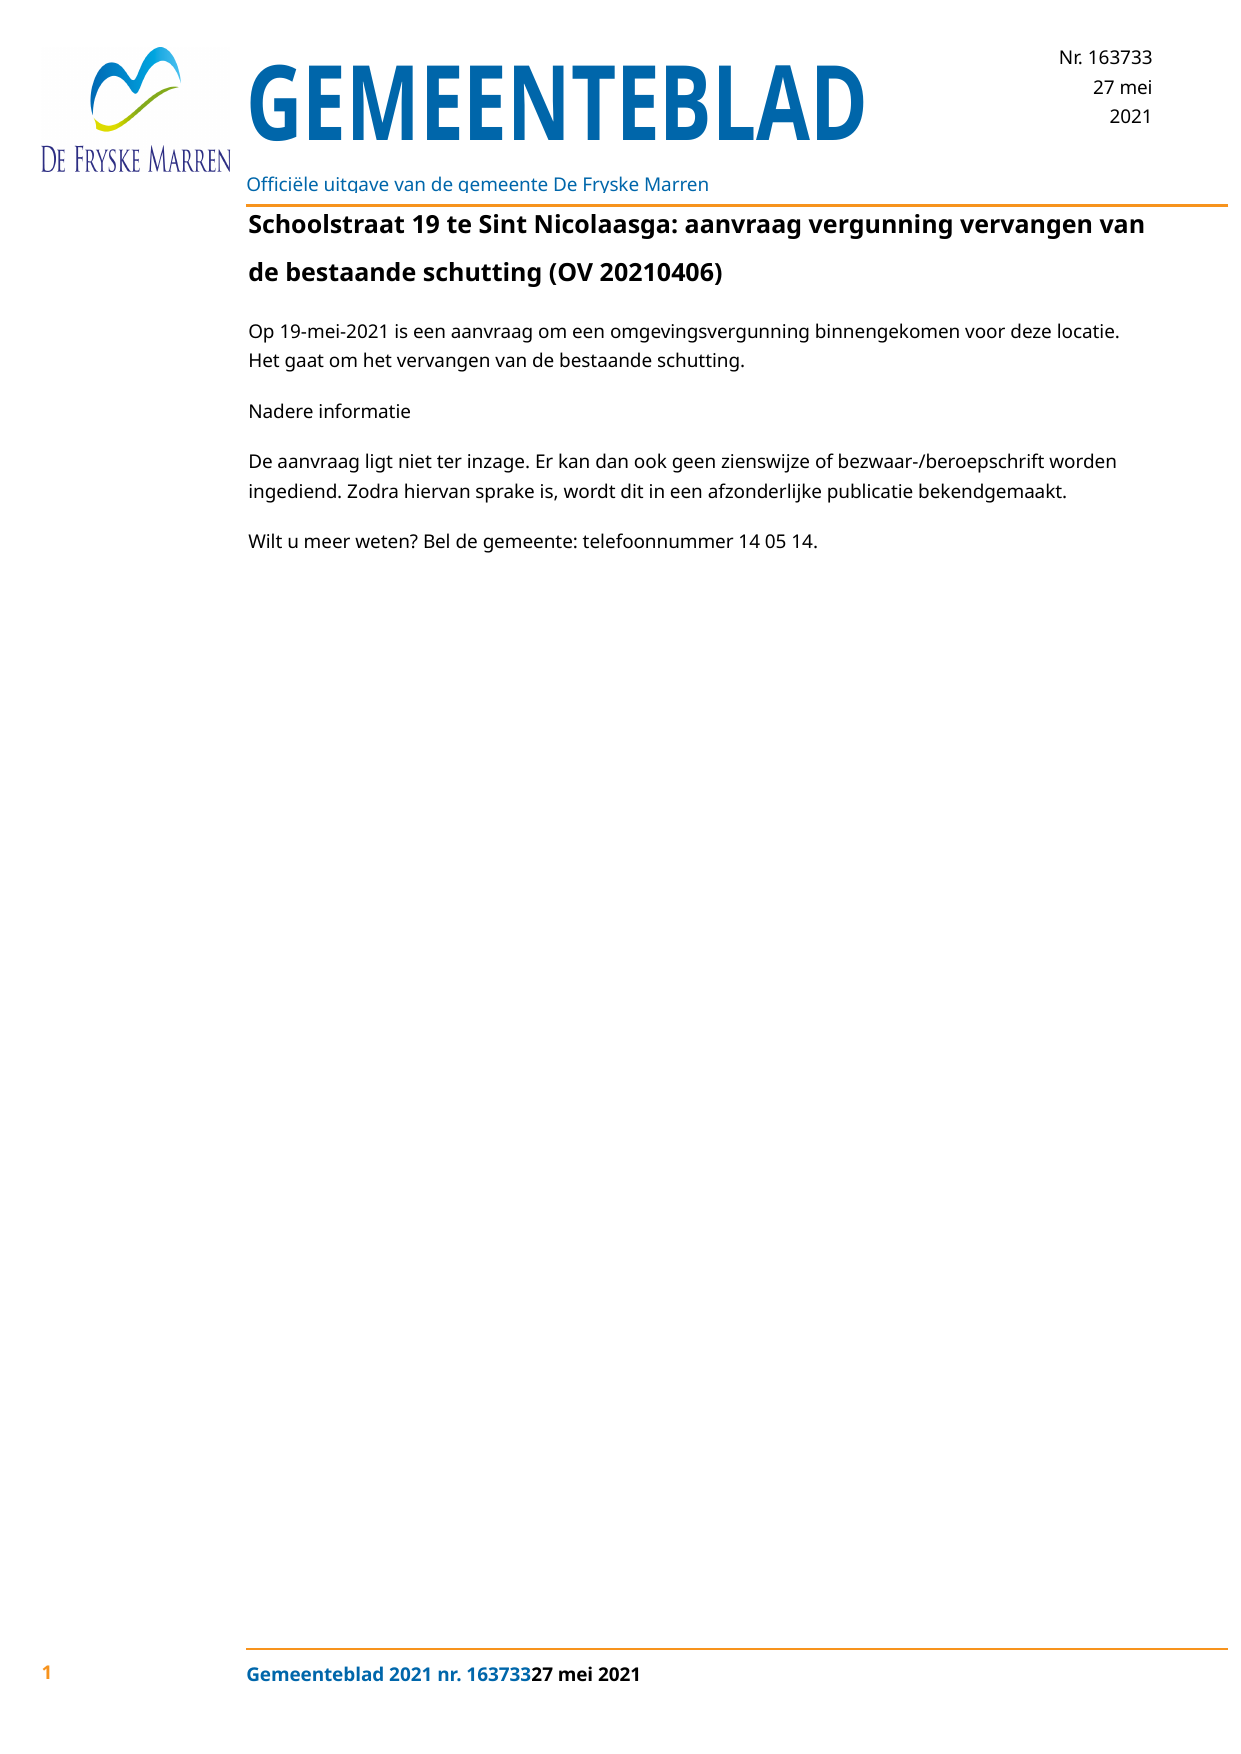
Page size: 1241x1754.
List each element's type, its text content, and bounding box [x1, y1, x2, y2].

text De aanvraag ligt niet ter inzage. Er kan dan ook geen zienswijze of bezwaar-/beroepschrift worden ingediend. Zodra hiervan sprake is, wordt dit in een afzonderlijke publicatie bekendgemaakt. [248, 448, 1152, 504]
text Op 19-mei-2021 is een aanvraag om een omgevingsvergunning binnengekomen voor deze locatie. Het gaat om het vervangen van de bestaande schutting. [248, 318, 1152, 373]
picture [41, 47, 231, 172]
text Schoolstraat 19 te Sint Nicolaasga: aanvraag vergunning vervangen van de bestaande schutting (OV 20210406) [248, 207, 1152, 288]
text Nadere informatie [248, 398, 1152, 424]
text Wilt u meer weten? Bel de gemeente: telefoonnummer 14 05 14. [248, 528, 1152, 554]
